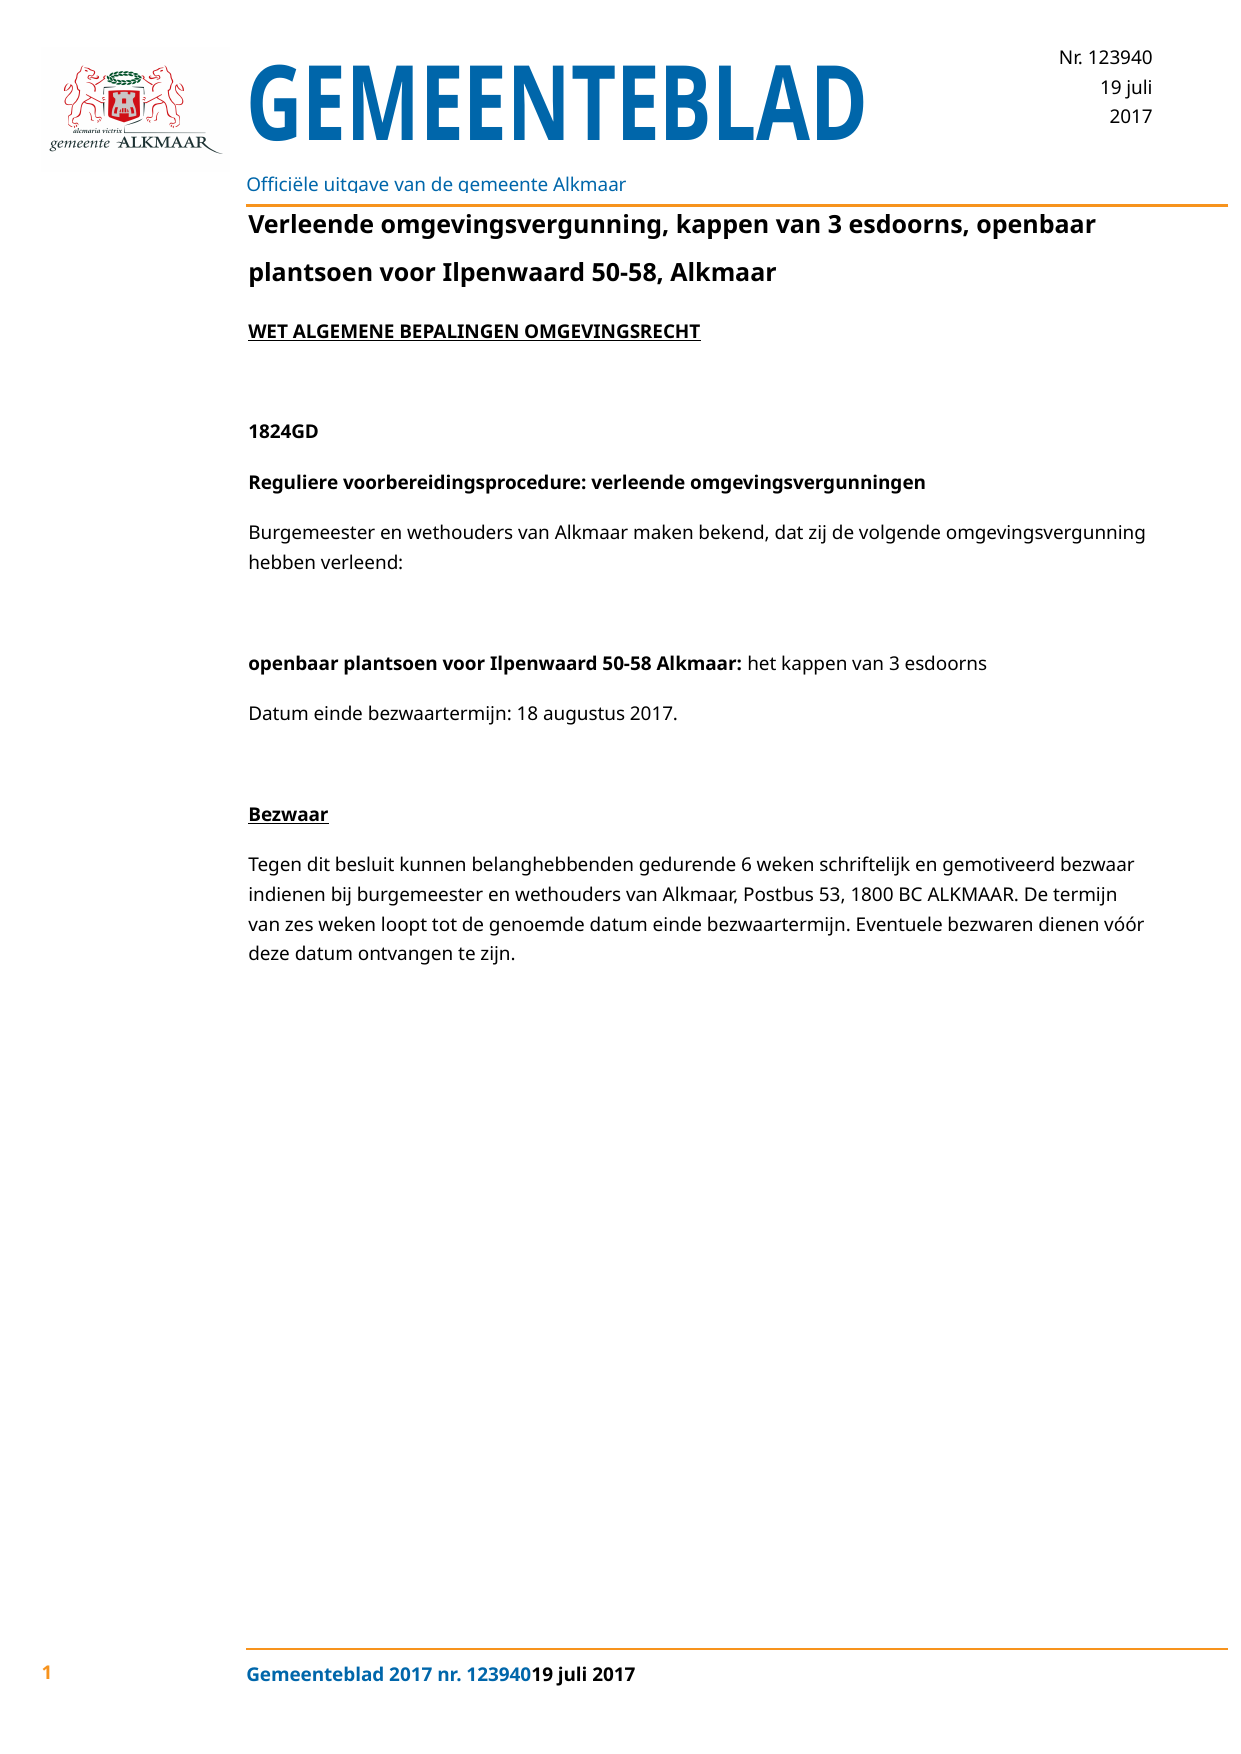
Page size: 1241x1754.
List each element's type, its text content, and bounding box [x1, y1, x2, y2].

text Reguliere voorbereidingsprocedure: verleende omgevingsvergunningen [248, 469, 1152, 495]
text openbaar plantsoen voor Ilpenwaard 50-58 Alkmaar: het kappen van 3 esdoorns [248, 650, 1152, 676]
text Verleende omgevingsvergunning, kappen van 3 esdoorns, openbaar plantsoen voor Ilpenwaard 50-58, Alkmaar [248, 207, 1152, 288]
text Bezwaar [248, 801, 1152, 827]
text Burgemeester en wethouders van Alkmaar maken bekend, dat zij de volgende omgevingsvergunning hebben verleend: [248, 519, 1152, 575]
text Datum einde bezwaartermijn: 18 augustus 2017. [248, 700, 1152, 726]
text Tegen dit besluit kunnen belanghebbenden gedurende 6 weken schriftelijk en gemotiveerd bezwaar indienen bij burgemeester en wethouders van Alkmaar, Postbus 53, 1800 BC ALKMAAR. De termijn van zes weken loopt tot de genoemde datum einde bezwaartermijn. Eventuele bezwaren dienen vóór deze datum ontvangen te zijn. [248, 852, 1152, 966]
text 1824GD [248, 419, 1152, 444]
picture [41, 47, 231, 172]
text WET ALGEMENE BEPALINGEN OMGEVINGSRECHT [248, 318, 1152, 344]
